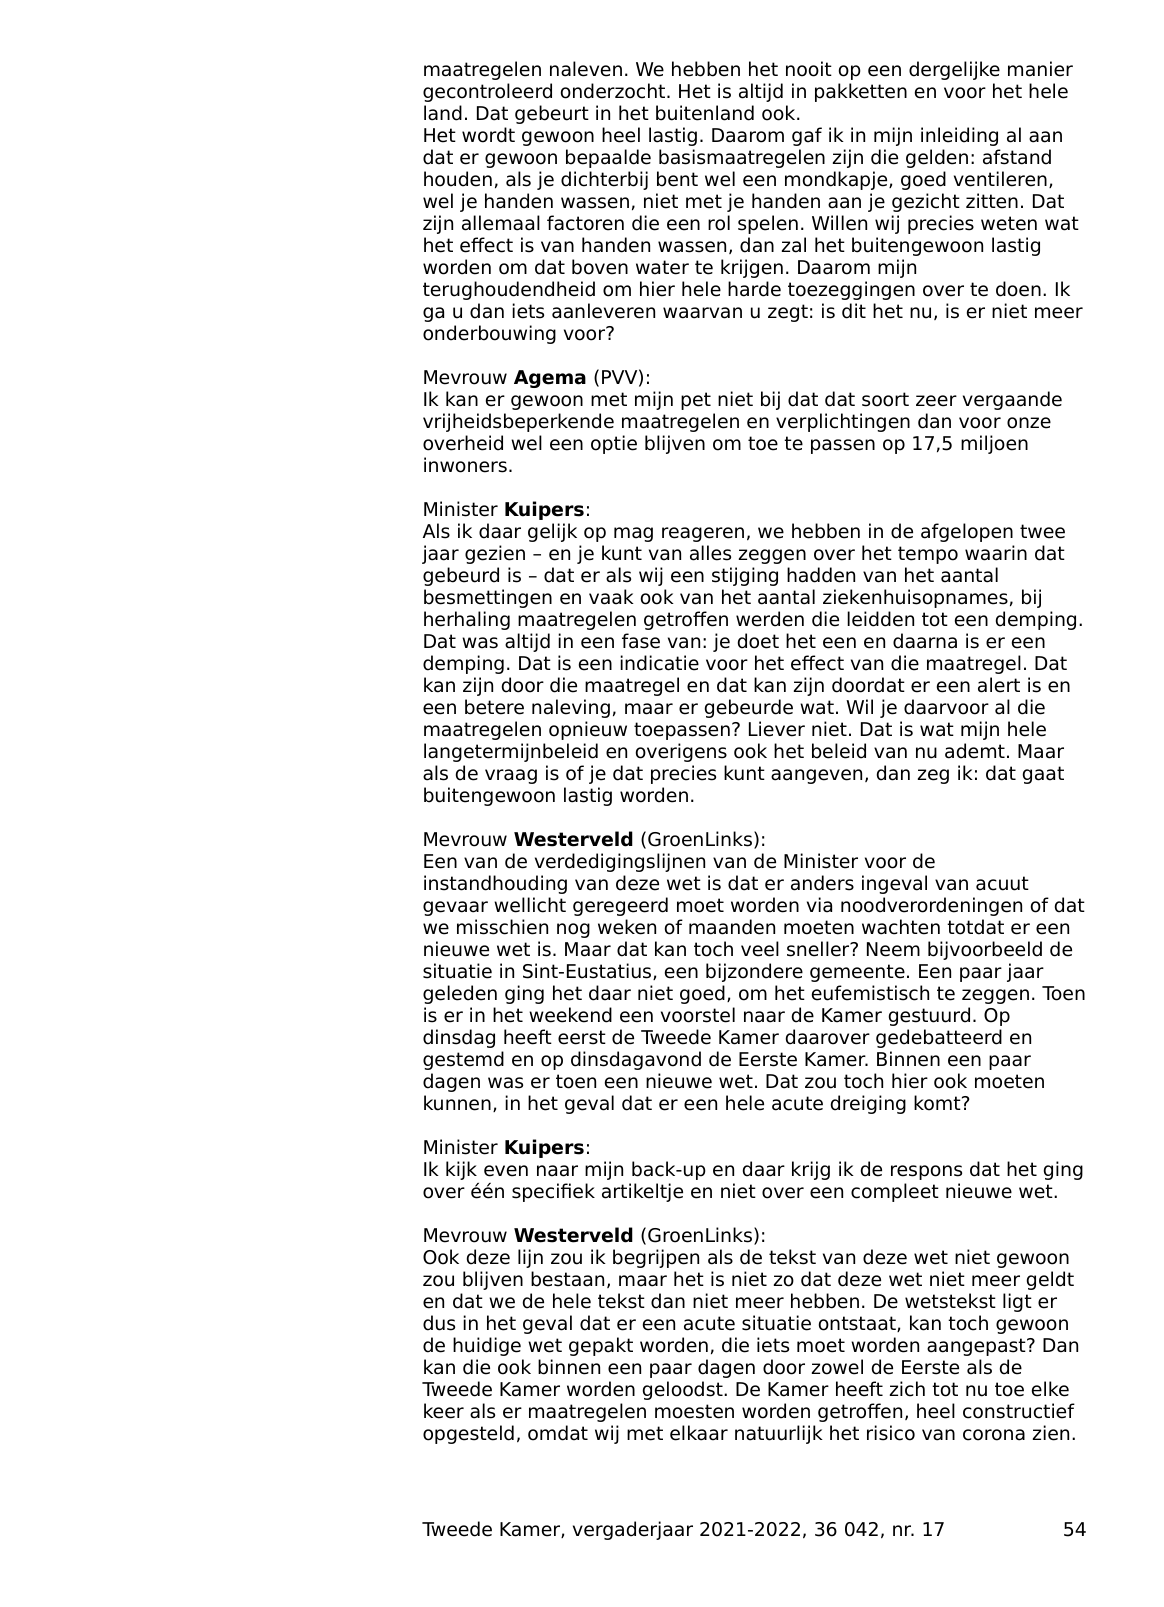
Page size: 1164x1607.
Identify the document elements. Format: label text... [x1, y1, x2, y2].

text Mevrouw Westerveld (GroenLinks): [422, 1225, 1087, 1247]
text Minister Kuipers: [422, 499, 1087, 521]
text Mevrouw Westerveld (GroenLinks): [422, 829, 1087, 851]
text Mevrouw Agema (PVV): [422, 367, 1087, 389]
text Het wordt gewoon heel lastig. Daarom gaf ik in mijn inleiding al aan dat er gewoon bepaalde basismaatregelen zijn die gelden: afstand houden, als je dichterbij bent wel een mondkapje, goed ventileren, wel je handen wassen, niet met je handen aan je gezicht zitten. Dat zijn allemaal factoren die een rol spelen. Willen wij precies weten wat het effect is van handen wassen, dan zal het buitengewoon lastig worden om dat boven water te krijgen. Daarom mijn terughoudendheid om hier hele harde toezeggingen over te doen. Ik ga u dan iets aanleveren waarvan u zegt: is dit het nu, is er niet meer onderbouwing voor? [422, 125, 1087, 345]
text Ook deze lijn zou ik begrijpen als de tekst van deze wet niet gewoon zou blijven bestaan, maar het is niet zo dat deze wet niet meer geldt en dat we de hele tekst dan niet meer hebben. De wetstekst ligt er dus in het geval dat er een acute situatie ontstaat, kan toch gewoon de huidige wet gepakt worden, die iets moet worden aangepast? Dan kan die ook binnen een paar dagen door zowel de Eerste als de Tweede Kamer worden geloodst. De Kamer heeft zich tot nu toe elke keer als er maatregelen moesten worden getroffen, heel constructief opgesteld, omdat wij met elkaar natuurlijk het risico van corona zien. [422, 1247, 1087, 1445]
text Ik kijk even naar mijn back-up en daar krijg ik de respons dat het ging over één specifiek artikeltje en niet over een compleet nieuwe wet. [422, 1159, 1087, 1203]
text Ik kan er gewoon met mijn pet niet bij dat dat soort zeer vergaande vrijheidsbeperkende maatregelen en verplichtingen dan voor onze overheid wel een optie blijven om toe te passen op 17,5 miljoen inwoners. [422, 389, 1087, 477]
text Minister Kuipers: [422, 1137, 1087, 1159]
text maatregelen naleven. We hebben het nooit op een dergelijke manier gecontroleerd onderzocht. Het is altijd in pakketten en voor het hele land. Dat gebeurt in het buitenland ook. [422, 59, 1087, 125]
text Een van de verdedigingslijnen van de Minister voor de instandhouding van deze wet is dat er anders ingeval van acuut gevaar wellicht geregeerd moet worden via noodverordeningen of dat we misschien nog weken of maanden moeten wachten totdat er een nieuwe wet is. Maar dat kan toch veel sneller? Neem bijvoorbeeld de situatie in Sint-Eustatius, een bijzondere gemeente. Een paar jaar geleden ging het daar niet goed, om het eufemistisch te zeggen. Toen is er in het weekend een voorstel naar de Kamer gestuurd. Op dinsdag heeft eerst de Tweede Kamer daarover gedebatteerd en gestemd en op dinsdagavond de Eerste Kamer. Binnen een paar dagen was er toen een nieuwe wet. Dat zou toch hier ook moeten kunnen, in het geval dat er een hele acute dreiging komt? [422, 851, 1087, 1115]
text Als ik daar gelijk op mag reageren, we hebben in de afgelopen twee jaar gezien – en je kunt van alles zeggen over het tempo waarin dat gebeurd is – dat er als wij een stijging hadden van het aantal besmettingen en vaak ook van het aantal ziekenhuisopnames, bij herhaling maatregelen getroffen werden die leidden tot een demping. Dat was altijd in een fase van: je doet het een en daarna is er een demping. Dat is een indicatie voor het effect van die maatregel. Dat kan zijn door die maatregel en dat kan zijn doordat er een alert is en een betere naleving, maar er gebeurde wat. Wil je daarvoor al die maatregelen opnieuw toepassen? Liever niet. Dat is wat mijn hele langetermijnbeleid en overigens ook het beleid van nu ademt. Maar als de vraag is of je dat precies kunt aangeven, dan zeg ik: dat gaat buitengewoon lastig worden. [422, 521, 1087, 807]
